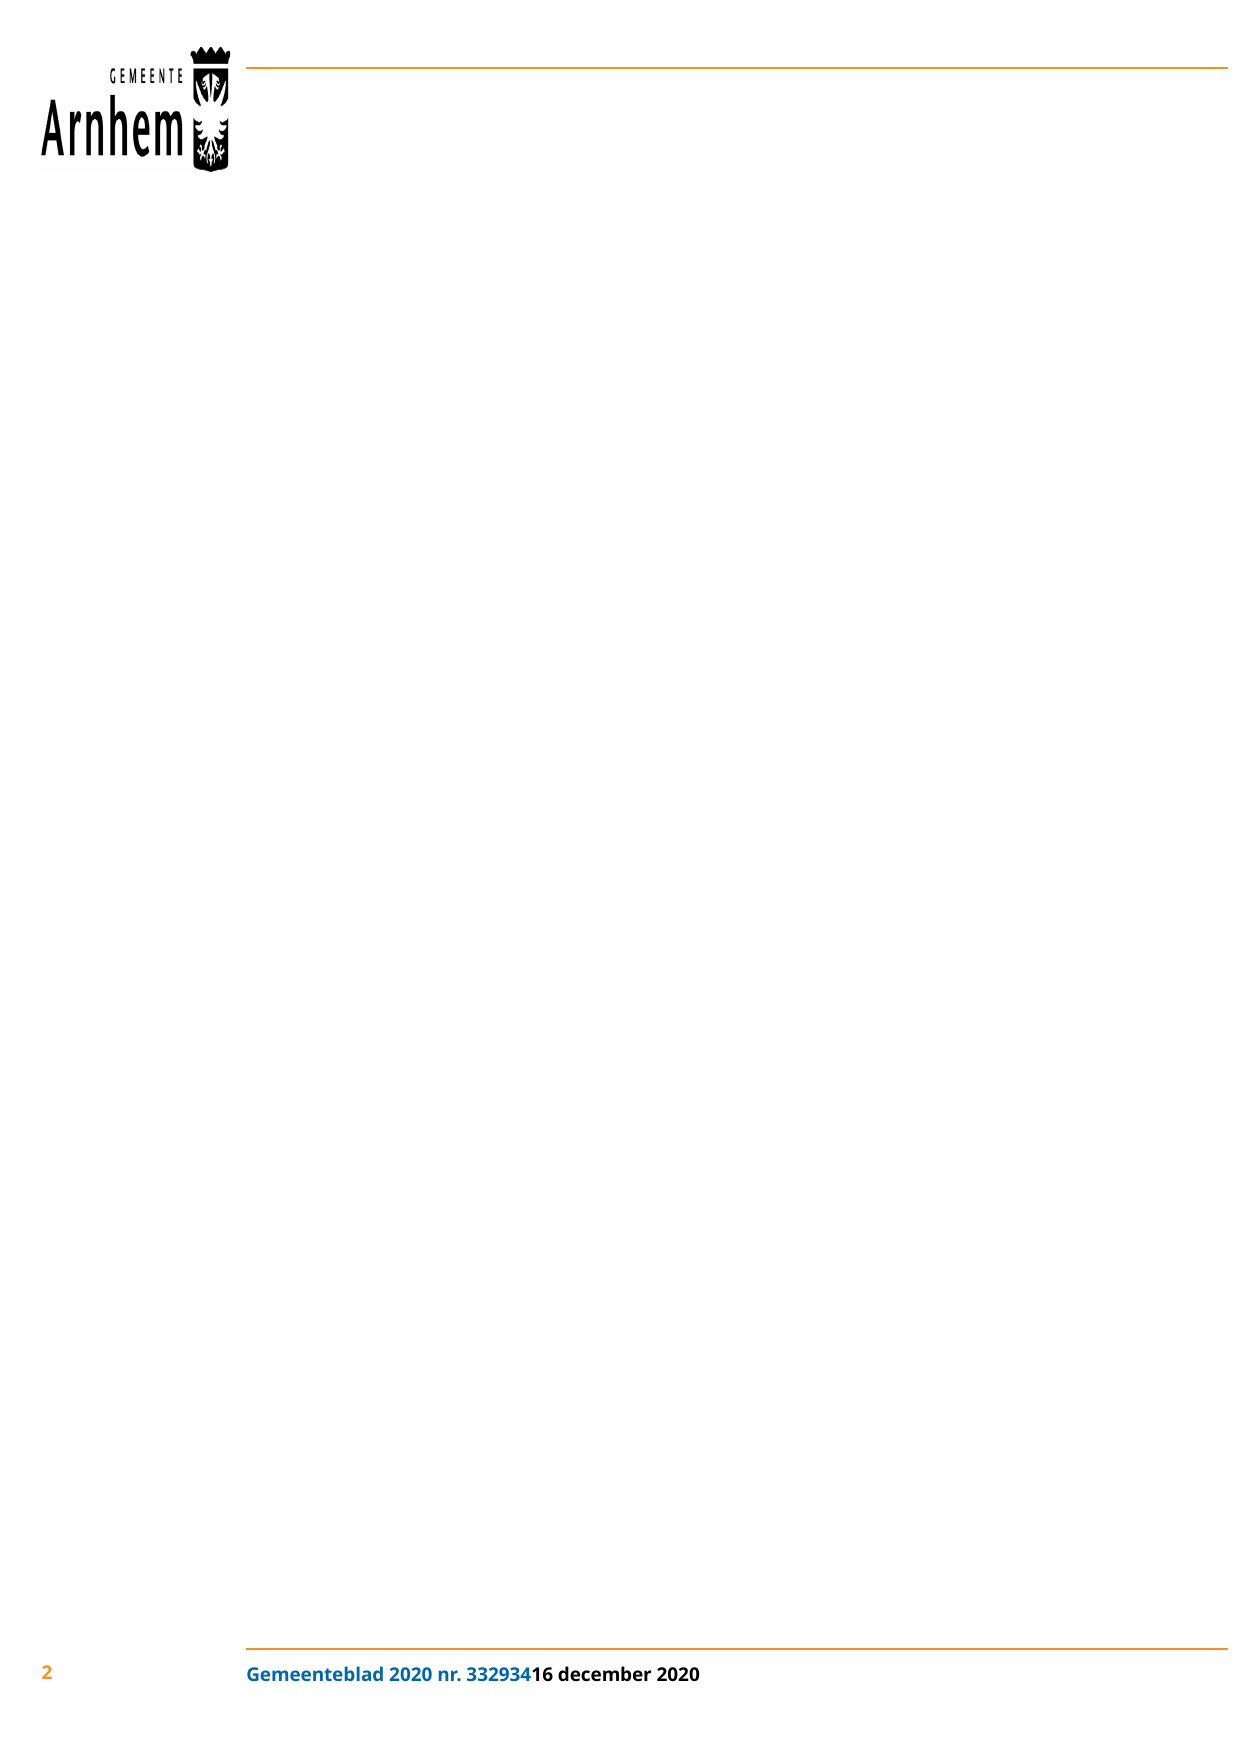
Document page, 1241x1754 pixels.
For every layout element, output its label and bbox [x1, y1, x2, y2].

picture [41, 47, 231, 172]
